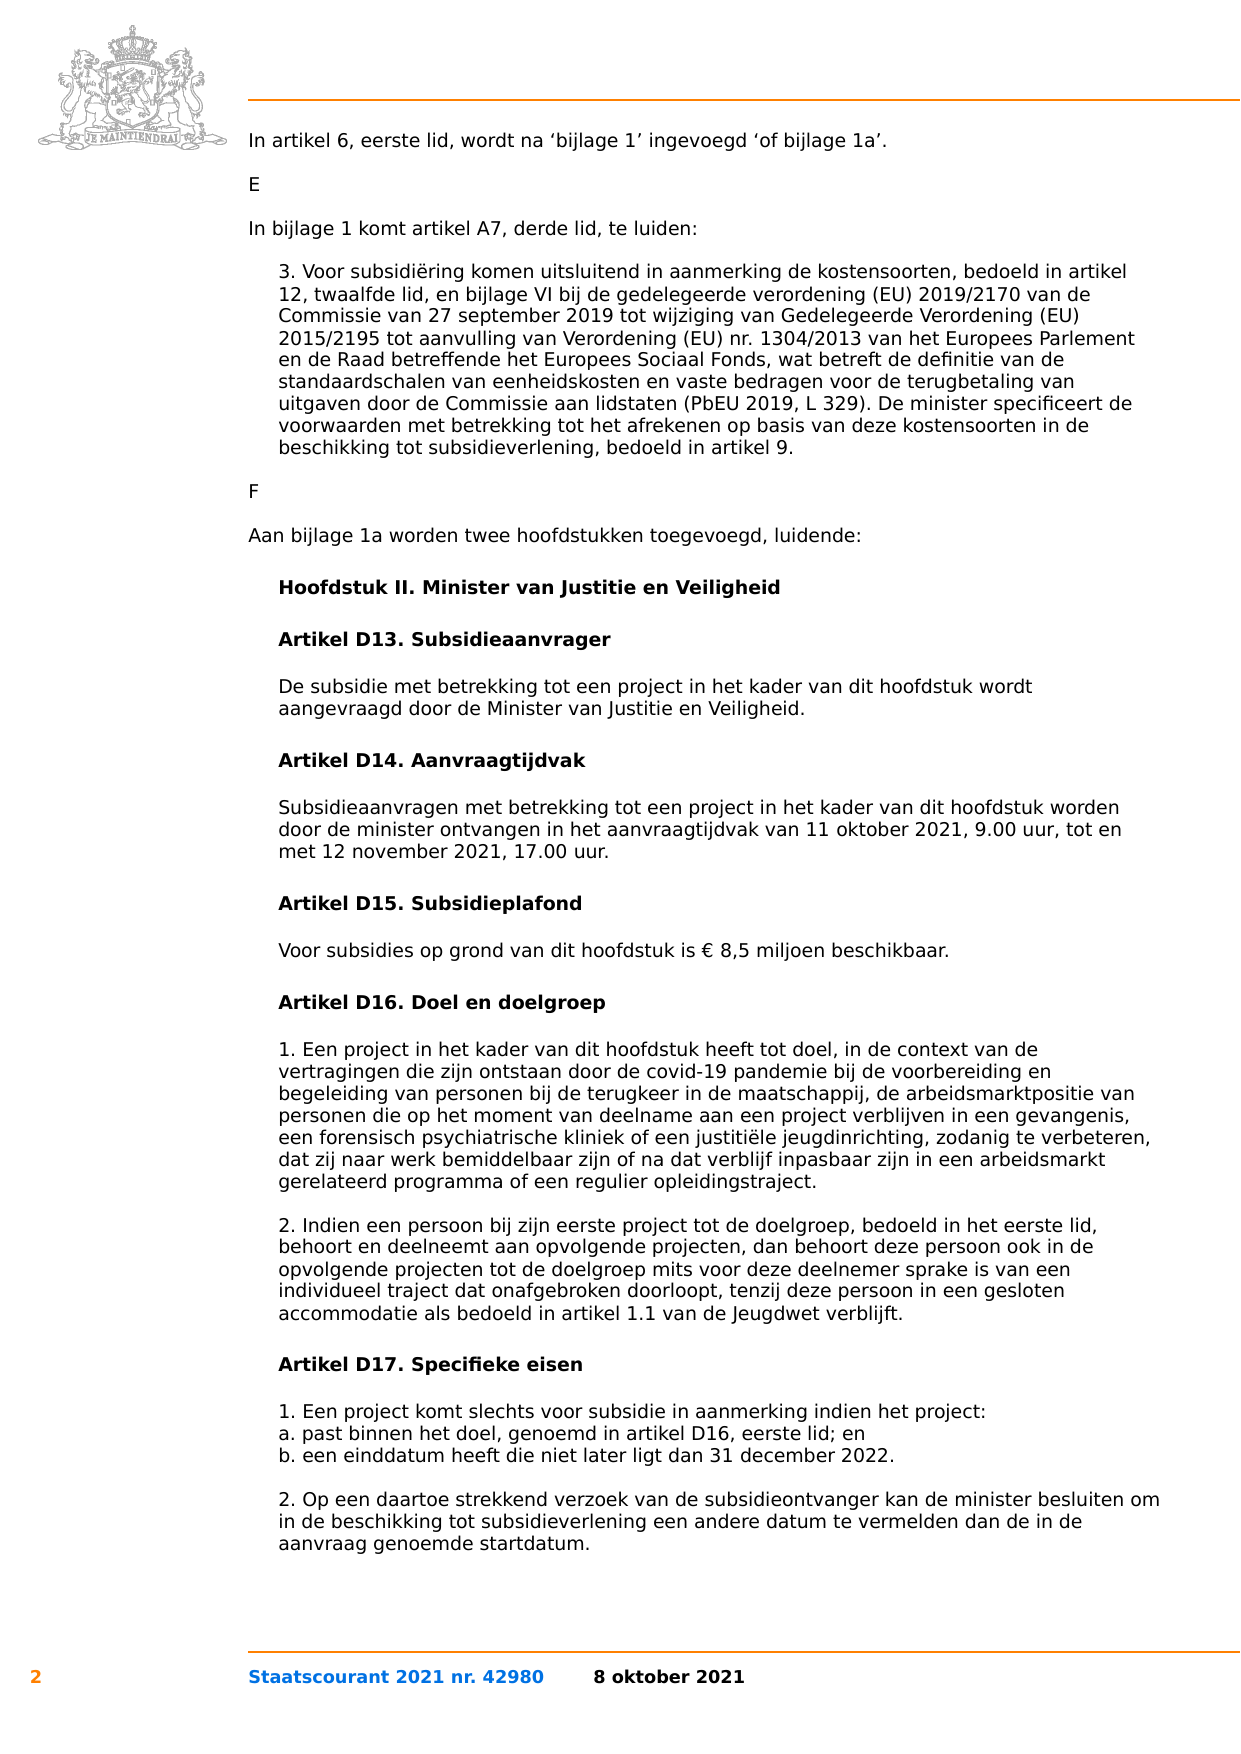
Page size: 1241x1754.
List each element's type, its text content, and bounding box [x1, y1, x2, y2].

text 2. Indien een persoon bij zijn eerste project tot de doelgroep, bedoeld in het eerste lid, behoort en deelneemt aan opvolgende projecten, dan behoort deze persoon ook in de opvolgende projecten tot de doelgroep mits voor deze deelnemer sprake is van een individueel traject dat onafgebroken doorloopt, tenzij deze persoon in een gesloten accommodatie als bedoeld in artikel 1.1 van de Jeugdwet verblijft. [278, 1214, 1163, 1324]
text a. past binnen het doel, genoemd in artikel D16, eerste lid; en [278, 1423, 1163, 1445]
subtitle Artikel D14. Aanvraagtijdvak [278, 750, 1163, 772]
subtitle Artikel D17. Specifieke eisen [278, 1354, 1163, 1376]
text De subsidie met betrekking tot een project in het kader van dit hoofdstuk wordt aangevraagd door de Minister van Justitie en Veiligheid. [278, 676, 1163, 720]
text 3. Voor subsidiëring komen uitsluitend in aanmerking de kostensoorten, bedoeld in artikel 12, twaalfde lid, en bijlage VI bij de gedelegeerde verordening (EU) 2019/2170 van de Commissie van 27 september 2019 tot wijziging van Gedelegeerde Verordening (EU) 2015/2195 tot aanvulling van Verordening (EU) nr. 1304/2013 van het Europees Parlement en de Raad betreffende het Europees Sociaal Fonds, wat betreft de definitie van de standaardschalen van eenheidskosten en vaste bedragen voor de terugbetaling van uitgaven door de Commissie aan lidstaten (PbEU 2019, L 329). De minister specificeert de voorwaarden met betrekking tot het afrekenen op basis van deze kostensoorten in de beschikking tot subsidieverlening, bedoeld in artikel 9. [278, 261, 1163, 459]
text 1. Een project komt slechts voor subsidie in aanmerking indien het project: [278, 1401, 1163, 1423]
subtitle Artikel D15. Subsidieplafond [278, 893, 1163, 915]
text F [248, 481, 1163, 503]
subtitle Artikel D16. Doel en doelgroep [278, 992, 1163, 1014]
subtitle Artikel D13. Subsidieaanvrager [278, 629, 1163, 651]
text b. een einddatum heeft die niet later ligt dan 31 december 2022. [278, 1445, 1163, 1467]
subtitle Hoofdstuk II. Minister van Justitie en Veiligheid [278, 577, 1163, 599]
text Aan bijlage 1a worden twee hoofdstukken toegevoegd, luidende: [248, 525, 1163, 547]
text In artikel 6, eerste lid, wordt na ‘bijlage 1’ ingevoegd ‘of bijlage 1a’. [248, 130, 1163, 152]
text Subsidieaanvragen met betrekking tot een project in het kader van dit hoofdstuk worden door de minister ontvangen in het aanvraagtijdvak van 11 oktober 2021, 9.00 uur, tot en met 12 november 2021, 17.00 uur. [278, 797, 1163, 863]
text Voor subsidies op grond van dit hoofdstuk is € 8,5 miljoen beschikbaar. [278, 940, 1163, 962]
text 2. Op een daartoe strekkend verzoek van de subsidieontvanger kan de minister besluiten om in de beschikking tot subsidieverlening een andere datum te vermelden dan de in de aanvraag genoemde startdatum. [278, 1489, 1163, 1555]
text In bijlage 1 komt artikel A7, derde lid, te luiden: [248, 218, 1163, 239]
picture [38, 25, 227, 150]
text E [248, 174, 1163, 196]
text 1. Een project in het kader van dit hoofdstuk heeft tot doel, in de context van de vertragingen die zijn ontstaan door de covid-19 pandemie bij de voorbereiding en begeleiding van personen bij de terugkeer in de maatschappij, de arbeidsmarktpositie van personen die op het moment van deelname aan een project verblijven in een gevangenis, een forensisch psychiatrische kliniek of een justitiële jeugdinrichting, zodanig te verbeteren, dat zij naar werk bemiddelbaar zijn of na dat verblijf inpasbaar zijn in een arbeidsmarkt gerelateerd programma of een regulier opleidingstraject. [278, 1039, 1163, 1193]
